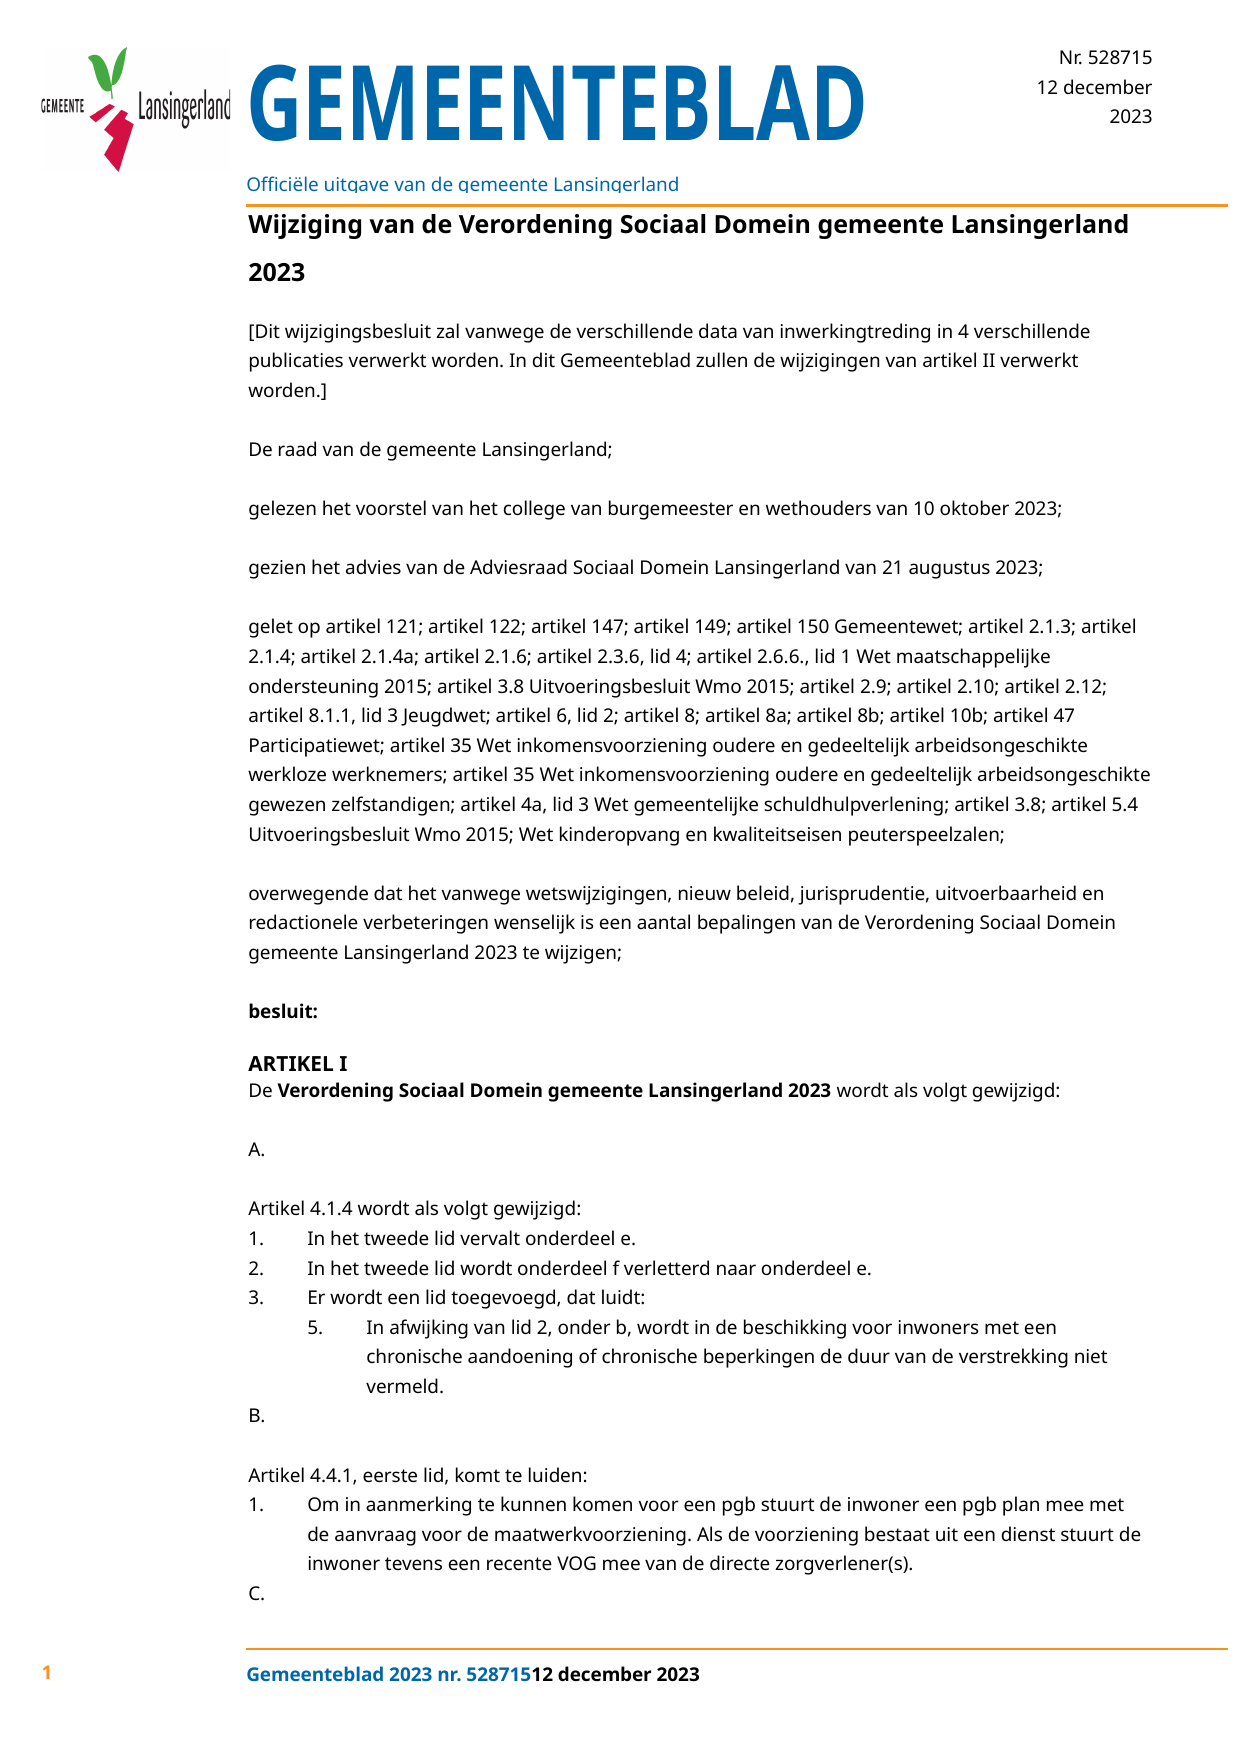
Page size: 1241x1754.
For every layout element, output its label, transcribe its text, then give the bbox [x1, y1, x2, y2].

text De Verordening Sociaal Domein gemeente Lansingerland 2023 wordt als volgt gewijzigd: [248, 1077, 1152, 1103]
text C. [248, 1580, 1152, 1606]
text Wijziging van de Verordening Sociaal Domein gemeente Lansingerland 2023 [248, 207, 1152, 288]
list In het tweede lid wordt onderdeel f verletterd naar onderdeel e. [248, 1255, 1152, 1280]
text gelezen het voorstel van het college van burgemeester en wethouders van 10 oktober 2023; [248, 495, 1152, 521]
list Er wordt een lid toegevoegd, dat luidt: [248, 1284, 1152, 1310]
text besluit: [248, 998, 1152, 1024]
list In afwijking van lid 2, onder b, wordt in de beschikking voor inwoners met een chronische aandoening of chronische beperkingen de duur van de verstrekking niet vermeld. [307, 1314, 1152, 1399]
list In het tweede lid vervalt onderdeel e. [248, 1225, 1152, 1251]
text [Dit wijzigingsbesluit zal vanwege de verschillende data van inwerkingtreding in 4 verschillende publicaties verwerkt worden. In dit Gemeenteblad zullen de wijzigingen van artikel II verwerkt worden.] [248, 318, 1152, 403]
text ARTIKEL I [248, 1049, 1152, 1077]
text A. [248, 1136, 1152, 1162]
picture [41, 47, 231, 172]
text B. [248, 1403, 1152, 1428]
text overwegende dat het vanwege wetswijzigingen, nieuw beleid, jurisprudentie, uitvoerbaarheid en redactionele verbeteringen wenselijk is een aantal bepalingen van de Verordening Sociaal Domein gemeente Lansingerland 2023 te wijzigen; [248, 880, 1152, 965]
text De raad van de gemeente Lansingerland; [248, 436, 1152, 462]
text gelet op artikel 121; artikel 122; artikel 147; artikel 149; artikel 150 Gemeentewet; artikel 2.1.3; artikel 2.1.4; artikel 2.1.4a; artikel 2.1.6; artikel 2.3.6, lid 4; artikel 2.6.6., lid 1 Wet maatschappelijke ondersteuning 2015; artikel 3.8 Uitvoeringsbesluit Wmo 2015; artikel 2.9; artikel 2.10; artikel 2.12; artikel 8.1.1, lid 3 Jeugdwet; artikel 6, lid 2; artikel 8; artikel 8a; artikel 8b; artikel 10b; artikel 47 Participatiewet; artikel 35 Wet inkomensvoorziening oudere en gedeeltelijk arbeidsongeschikte werkloze werknemers; artikel 35 Wet inkomensvoorziening oudere en gedeeltelijk arbeidsongeschikte gewezen zelfstandigen; artikel 4a, lid 3 Wet gemeentelijke schuldhulpverlening; artikel 3.8; artikel 5.4 Uitvoeringsbesluit Wmo 2015; Wet kinderopvang en kwaliteitseisen peuterspeelzalen; [248, 614, 1152, 847]
text Artikel 4.4.1, eerste lid, komt te luiden: [248, 1462, 1152, 1487]
list Om in aanmerking te kunnen komen voor een pgb stuurt de inwoner een pgb plan mee met de aanvraag voor de maatwerkvoorziening. Als de voorziening bestaat uit een dienst stuurt de inwoner tevens een recente VOG mee van de directe zorgverlener(s). [248, 1491, 1152, 1576]
text gezien het advies van de Adviesraad Sociaal Domein Lansingerland van 21 augustus 2023; [248, 554, 1152, 580]
text Artikel 4.1.4 wordt als volgt gewijzigd: [248, 1196, 1152, 1221]
